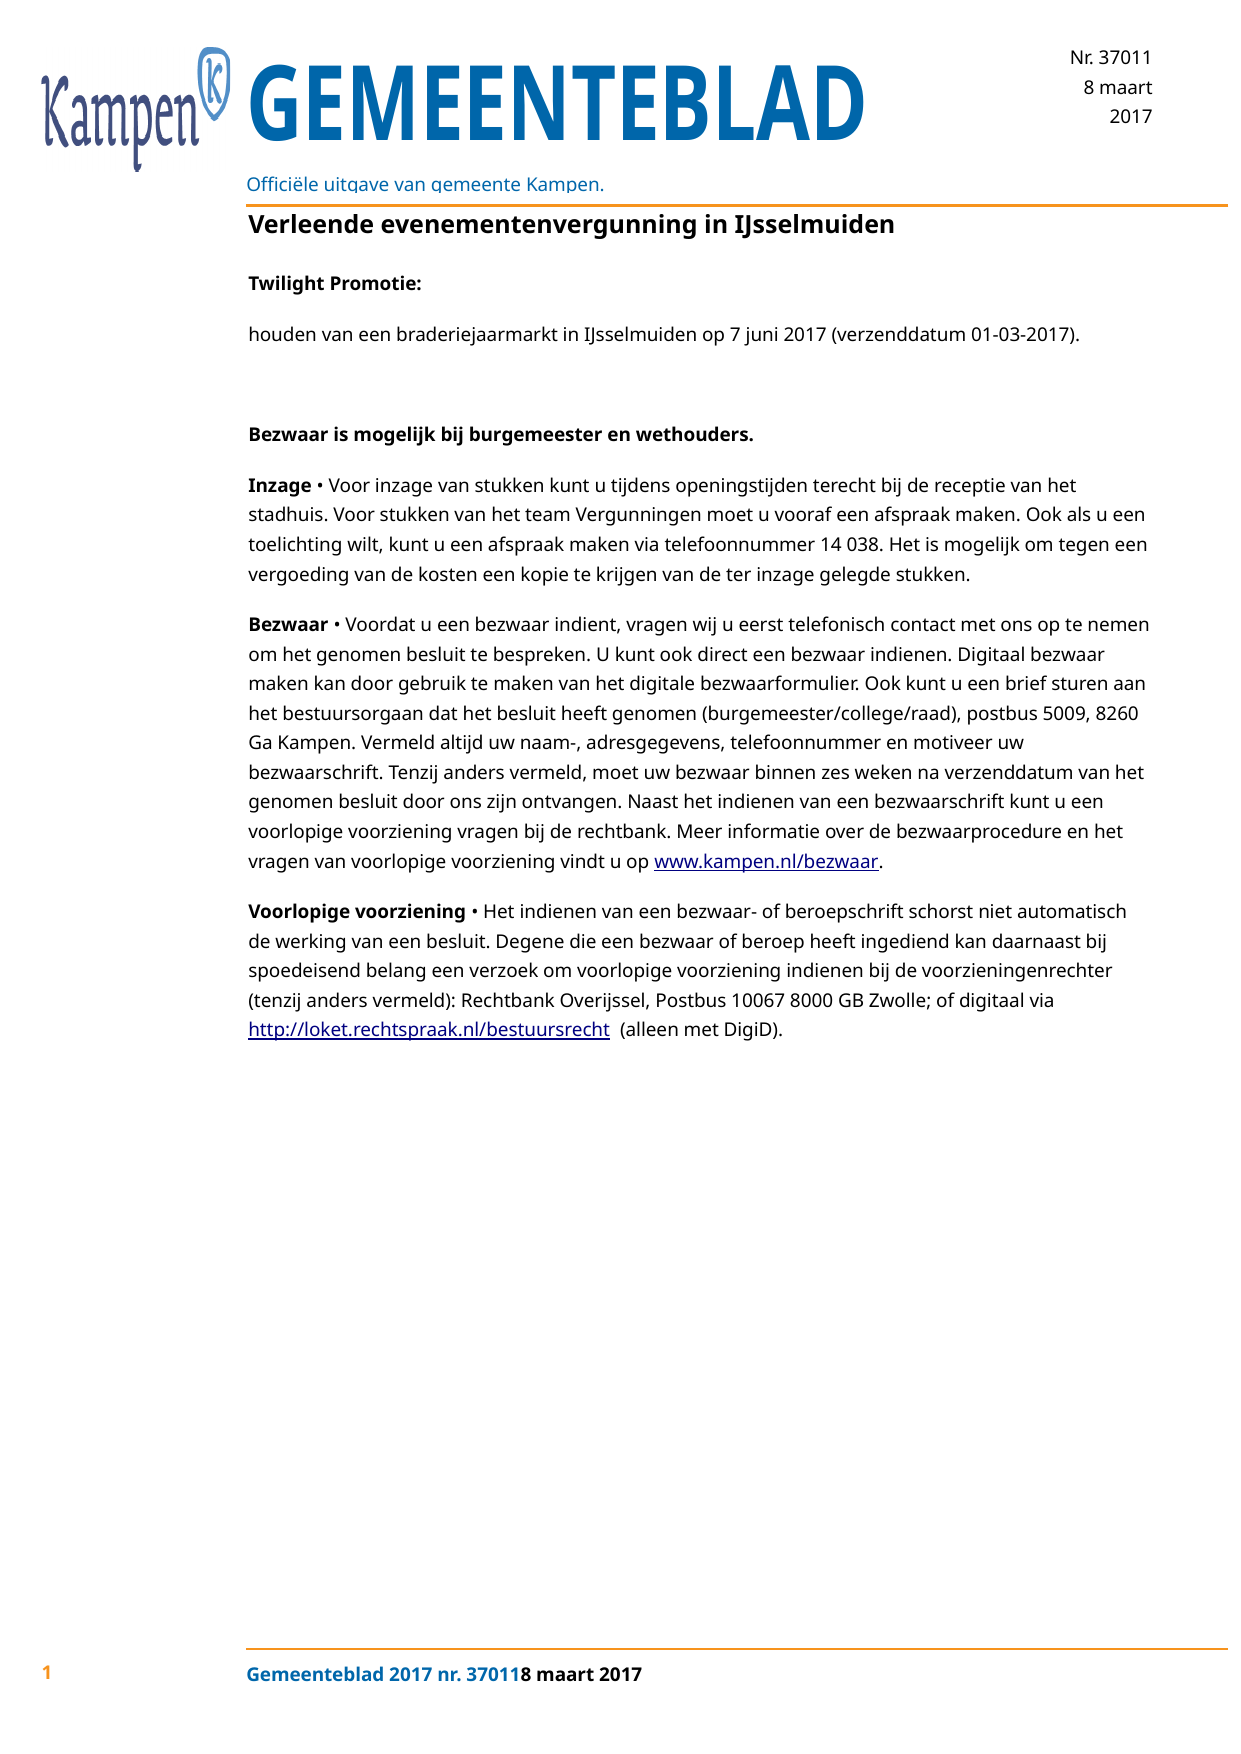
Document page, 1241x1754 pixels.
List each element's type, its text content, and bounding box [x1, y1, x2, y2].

text Twilight Promotie: [248, 270, 1152, 296]
text Verleende evenementenvergunning in IJsselmuiden [248, 207, 1152, 241]
text Inzage • Voor inzage van stukken kunt u tijdens openingstijden terecht bij de receptie van het stadhuis. Voor stukken van het team Vergunningen moet u vooraf een afspraak maken. Ook als u een toelichting wilt, kunt u een afspraak maken via telefoonnummer 14 038. Het is mogelijk om tegen een vergoeding van de kosten een kopie te krijgen van de ter inzage gelegde stukken. [248, 472, 1152, 586]
picture [41, 47, 231, 172]
text houden van een braderiejaarmarkt in IJsselmuiden op 7 juni 2017 (verzenddatum 01-03-2017). [248, 321, 1152, 346]
text Bezwaar is mogelijk bij burgemeester en wethouders. [248, 422, 1152, 447]
text Voorlopige voorziening • Het indienen van een bezwaar- of beroepschrift schorst niet automatisch de werking van een besluit. Degene die een bezwaar of beroep heeft ingediend kan daarnaast bij spoedeisend belang een verzoek om voorlopige voorziening indienen bij de voorzieningenrechter (tenzij anders vermeld): Rechtbank Overijssel, Postbus 10067 8000 GB Zwolle; of digitaal via http://loket.rechtspraak.nl/bestuursrecht (alleen met DigiD). [248, 898, 1152, 1042]
text Bezwaar • Voordat u een bezwaar indient, vragen wij u eerst telefonisch contact met ons op te nemen om het genomen besluit te bespreken. U kunt ook direct een bezwaar indienen. Digitaal bezwaar maken kan door gebruik te maken van het digitale bezwaarformulier. Ook kunt u een brief sturen aan het bestuursorgaan dat het besluit heeft genomen (burgemeester/college/raad), postbus 5009, 8260 Ga Kampen. Vermeld altijd uw naam-, adresgegevens, telefoonnummer en motiveer uw bezwaarschrift. Tenzij anders vermeld, moet uw bezwaar binnen zes weken na verzenddatum van het genomen besluit door ons zijn ontvangen. Naast het indienen van een bezwaarschrift kunt u een voorlopige voorziening vragen bij de rechtbank. Meer informatie over de bezwaarprocedure en het vragen van voorlopige voorziening vindt u op www.kampen.nl/bezwaar. [248, 611, 1152, 873]
